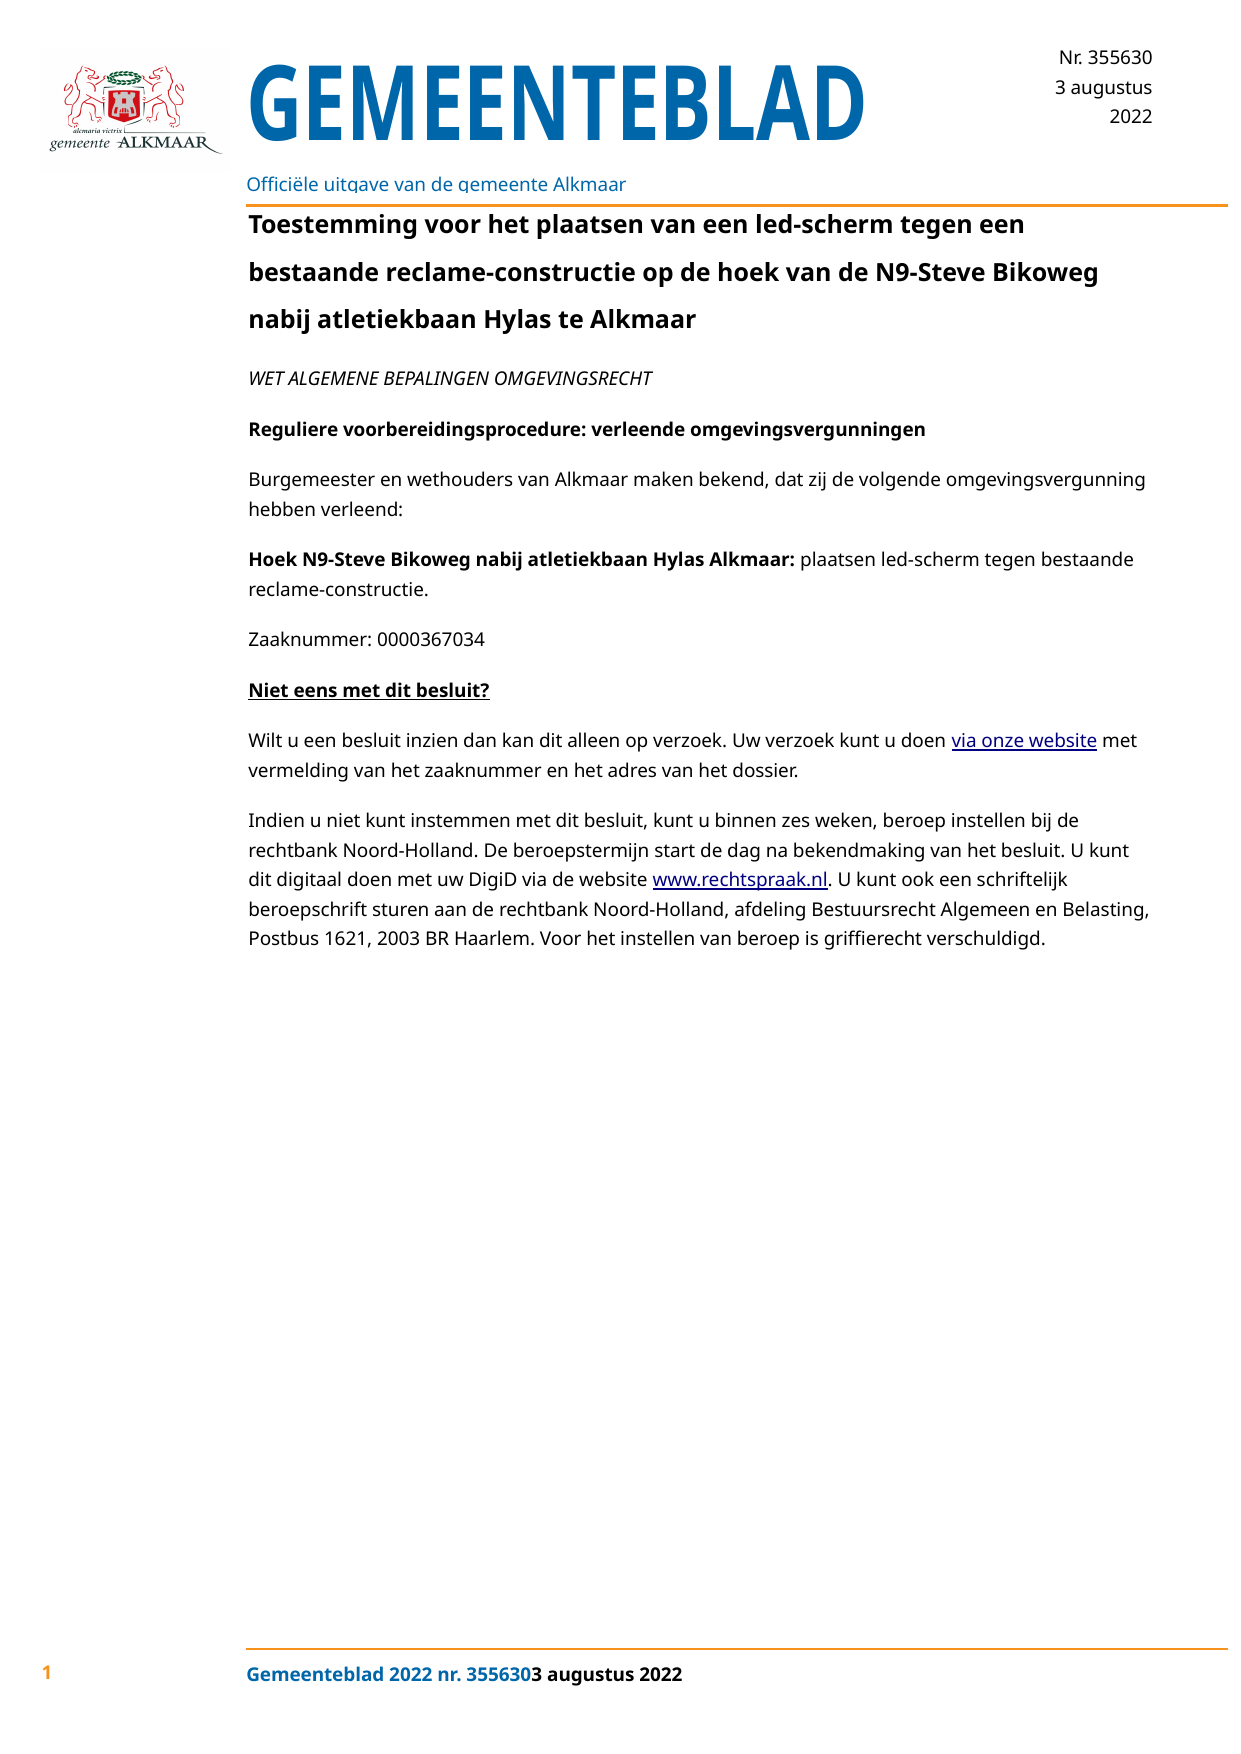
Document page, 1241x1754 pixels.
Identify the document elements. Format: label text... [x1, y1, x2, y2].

picture [41, 47, 231, 172]
text Wilt u een besluit inzien dan kan dit alleen op verzoek. Uw verzoek kunt u doen via onze website met vermelding van het zaaknummer en het adres van het dossier. [248, 727, 1152, 782]
text Hoek N9-Steve Bikoweg nabij atletiekbaan Hylas Alkmaar: plaatsen led-scherm tegen bestaande reclame-constructie. [248, 546, 1152, 602]
text Toestemming voor het plaatsen van een led-scherm tegen een bestaande reclame-constructie op de hoek van de N9-Steve Bikoweg nabij atletiekbaan Hylas te Alkmaar [248, 207, 1152, 336]
text Indien u niet kunt instemmen met dit besluit, kunt u binnen zes weken, beroep instellen bij de rechtbank Noord-Holland. De beroepstermijn start de dag na bekendmaking van het besluit. U kunt dit digitaal doen met uw DigiD via de website www.rechtspraak.nl. U kunt ook een schriftelijk beroepschrift sturen aan de rechtbank Noord-Holland, afdeling Bestuursrecht Algemeen en Belasting, Postbus 1621, 2003 BR Haarlem. Voor het instellen van beroep is griffierecht verschuldigd. [248, 807, 1152, 951]
text Niet eens met dit besluit? [248, 677, 1152, 702]
text Burgemeester en wethouders van Alkmaar maken bekend, dat zij de volgende omgevingsvergunning hebben verleend: [248, 466, 1152, 522]
text WET ALGEMENE BEPALINGEN OMGEVINGSRECHT [248, 366, 1152, 391]
text Reguliere voorbereidingsprocedure: verleende omgevingsvergunningen [248, 416, 1152, 442]
text Zaaknummer: 0000367034 [248, 626, 1152, 652]
